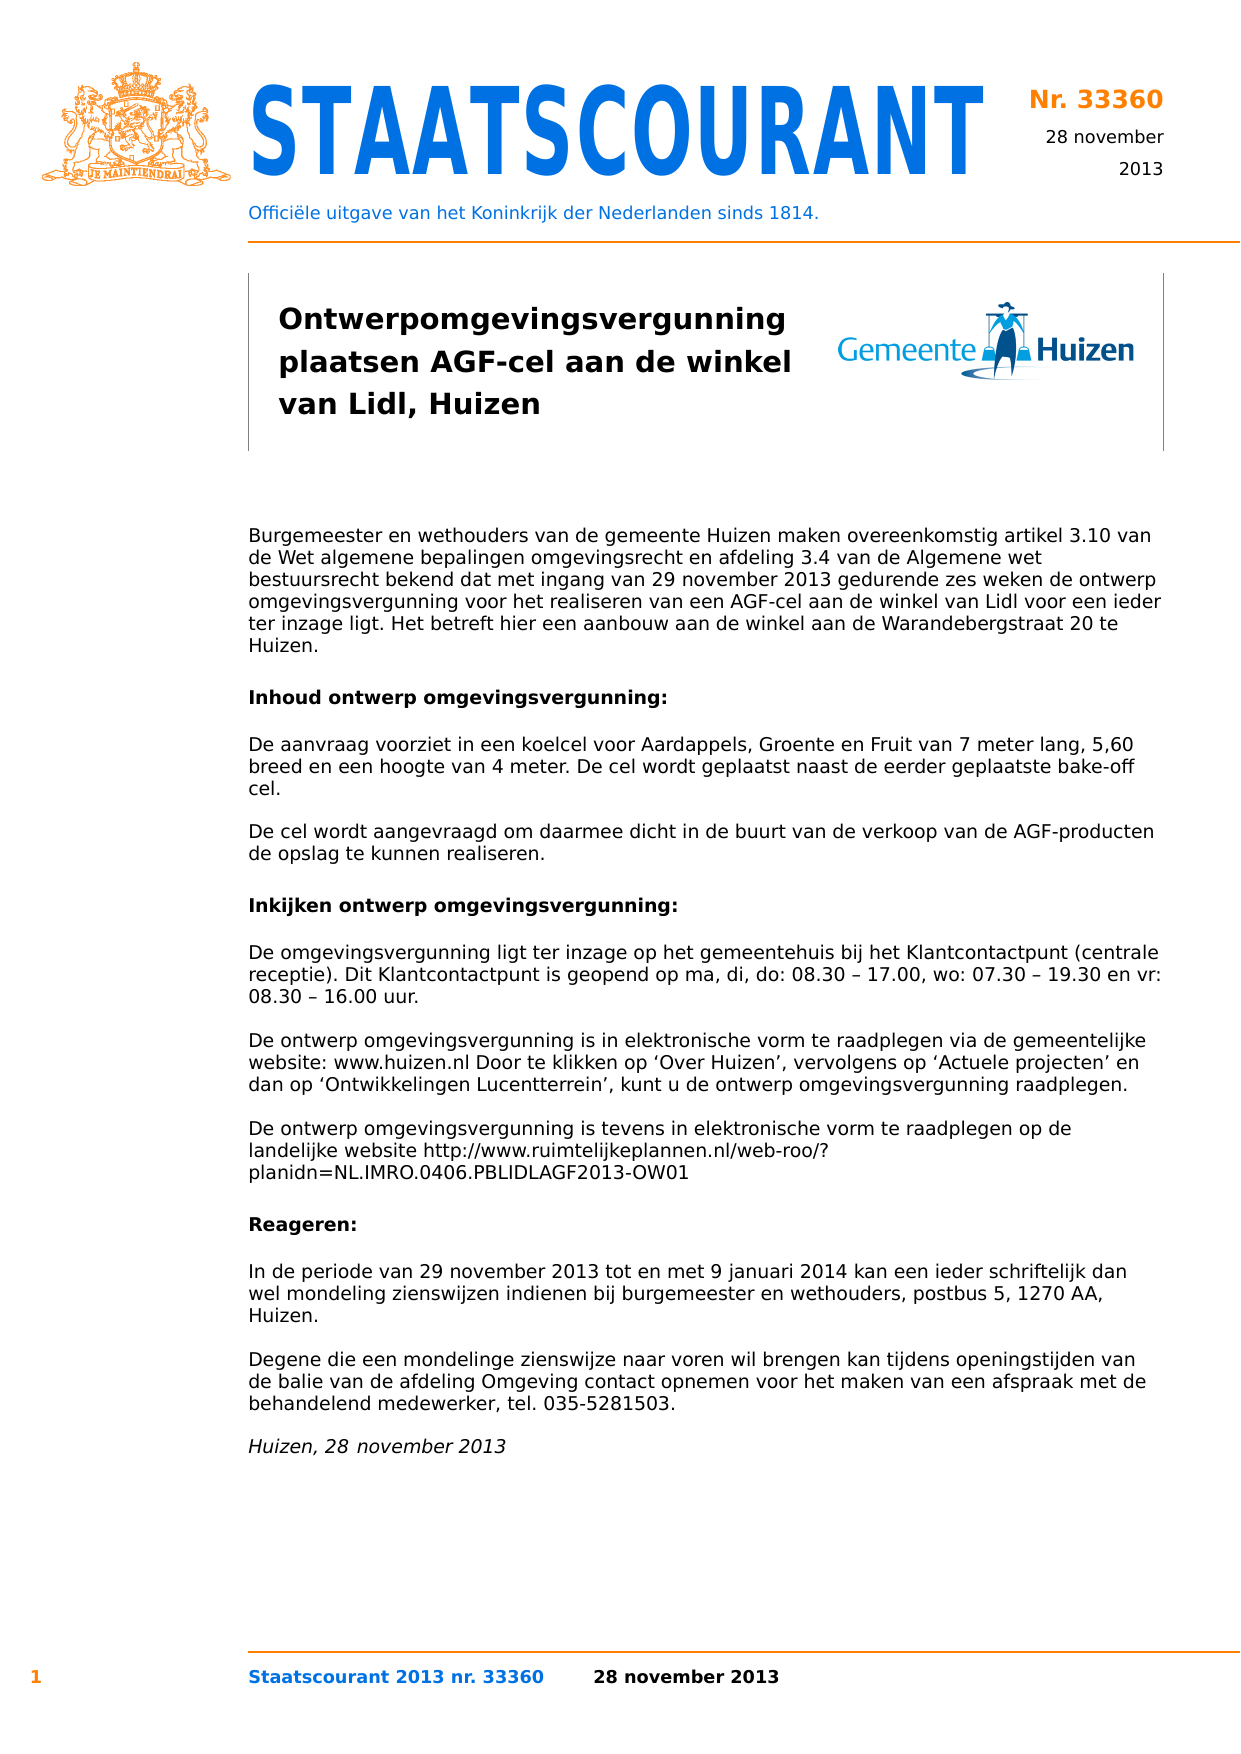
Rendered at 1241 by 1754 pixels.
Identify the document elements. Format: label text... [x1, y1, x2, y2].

picture [838, 302, 1134, 380]
text De ontwerp omgevingsvergunning is tevens in elektronische vorm te raadplegen op de landelijke website http://www.ruimtelijkeplannen.nl/web-roo/?planidn=NL.IMRO.0406.PBLIDLAGF2013-OW01 [248, 1118, 1163, 1184]
text Degene die een mondelinge zienswijze naar voren wil brengen kan tijdens openingstijden van de balie van de afdeling Omgeving contact opnemen voor het maken van een afspraak met de behandelend medewerker, tel. 035-5281503. [248, 1349, 1163, 1414]
text De cel wordt aangevraagd om daarmee dicht in de buurt van de verkoop van de AGF-producten de opslag te kunnen realiseren. [248, 821, 1163, 865]
subtitle Inkijken ontwerp omgevingsvergunning: [248, 895, 1163, 917]
table_header Nr. 33360 [998, 62, 1240, 121]
table_cell 28 november [998, 121, 1240, 153]
text De ontwerp omgevingsvergunning is in elektronische vorm te raadplegen via de gemeentelijke website: www.huizen.nl Door te klikken op ‘Over Huizen’, vervolgens op ‘Actuele projecten’ en dan op ‘Ontwikkelingen Lucentterrein’, kunt u de ontwerp omgevingsvergunning raadplegen. [248, 1030, 1163, 1096]
text In de periode van 29 november 2013 tot en met 9 januari 2014 kan een ieder schriftelijk dan wel mondeling zienswijzen indienen bij burgemeester en wethouders, postbus 5, 1270 AA, Huizen. [248, 1261, 1163, 1327]
table_header [25, 62, 248, 241]
subtitle Ontwerpomgevingsvergunning plaatsen AGF-cel aan de winkel van Lidl, Huizen [249, 273, 1163, 451]
table_header STAATSCOURANT [248, 62, 998, 203]
table_cell 2013 [998, 153, 1240, 203]
text Huizen, 28 november 2013 [248, 1436, 1163, 1458]
picture [41, 62, 231, 186]
subtitle Inhoud ontwerp omgevingsvergunning: [248, 687, 1163, 708]
text De aanvraag voorziet in een koelcel voor Aardappels, Groente en Fruit van 7 meter lang, 5,60 breed en een hoogte van 4 meter. De cel wordt geplaatst naast de eerder geplaatste bake-off cel. [248, 733, 1163, 799]
table_cell Officiële uitgave van het Koninkrijk der Nederlanden sinds 1814. [248, 203, 1240, 241]
text De omgevingsvergunning ligt ter inzage op het gemeentehuis bij het Klantcontactpunt (centrale receptie). Dit Klantcontactpunt is geopend op ma, di, do: 08.30 – 17.00, wo: 07.30 – 19.30 en vr: 08.30 – 16.00 uur. [248, 942, 1163, 1008]
subtitle Reageren: [248, 1214, 1163, 1236]
text Burgemeester en wethouders van de gemeente Huizen maken overeenkomstig artikel 3.10 van de Wet algemene bepalingen omgevingsrecht en afdeling 3.4 van de Algemene wet bestuursrecht bekend dat met ingang van 29 november 2013 gedurende zes weken de ontwerp omgevingsvergunning voor het realiseren van een AGF-cel aan de winkel van Lidl voor een ieder ter inzage ligt. Het betreft hier een aanbouw aan de winkel aan de Warandebergstraat 20 te Huizen. [248, 525, 1163, 657]
